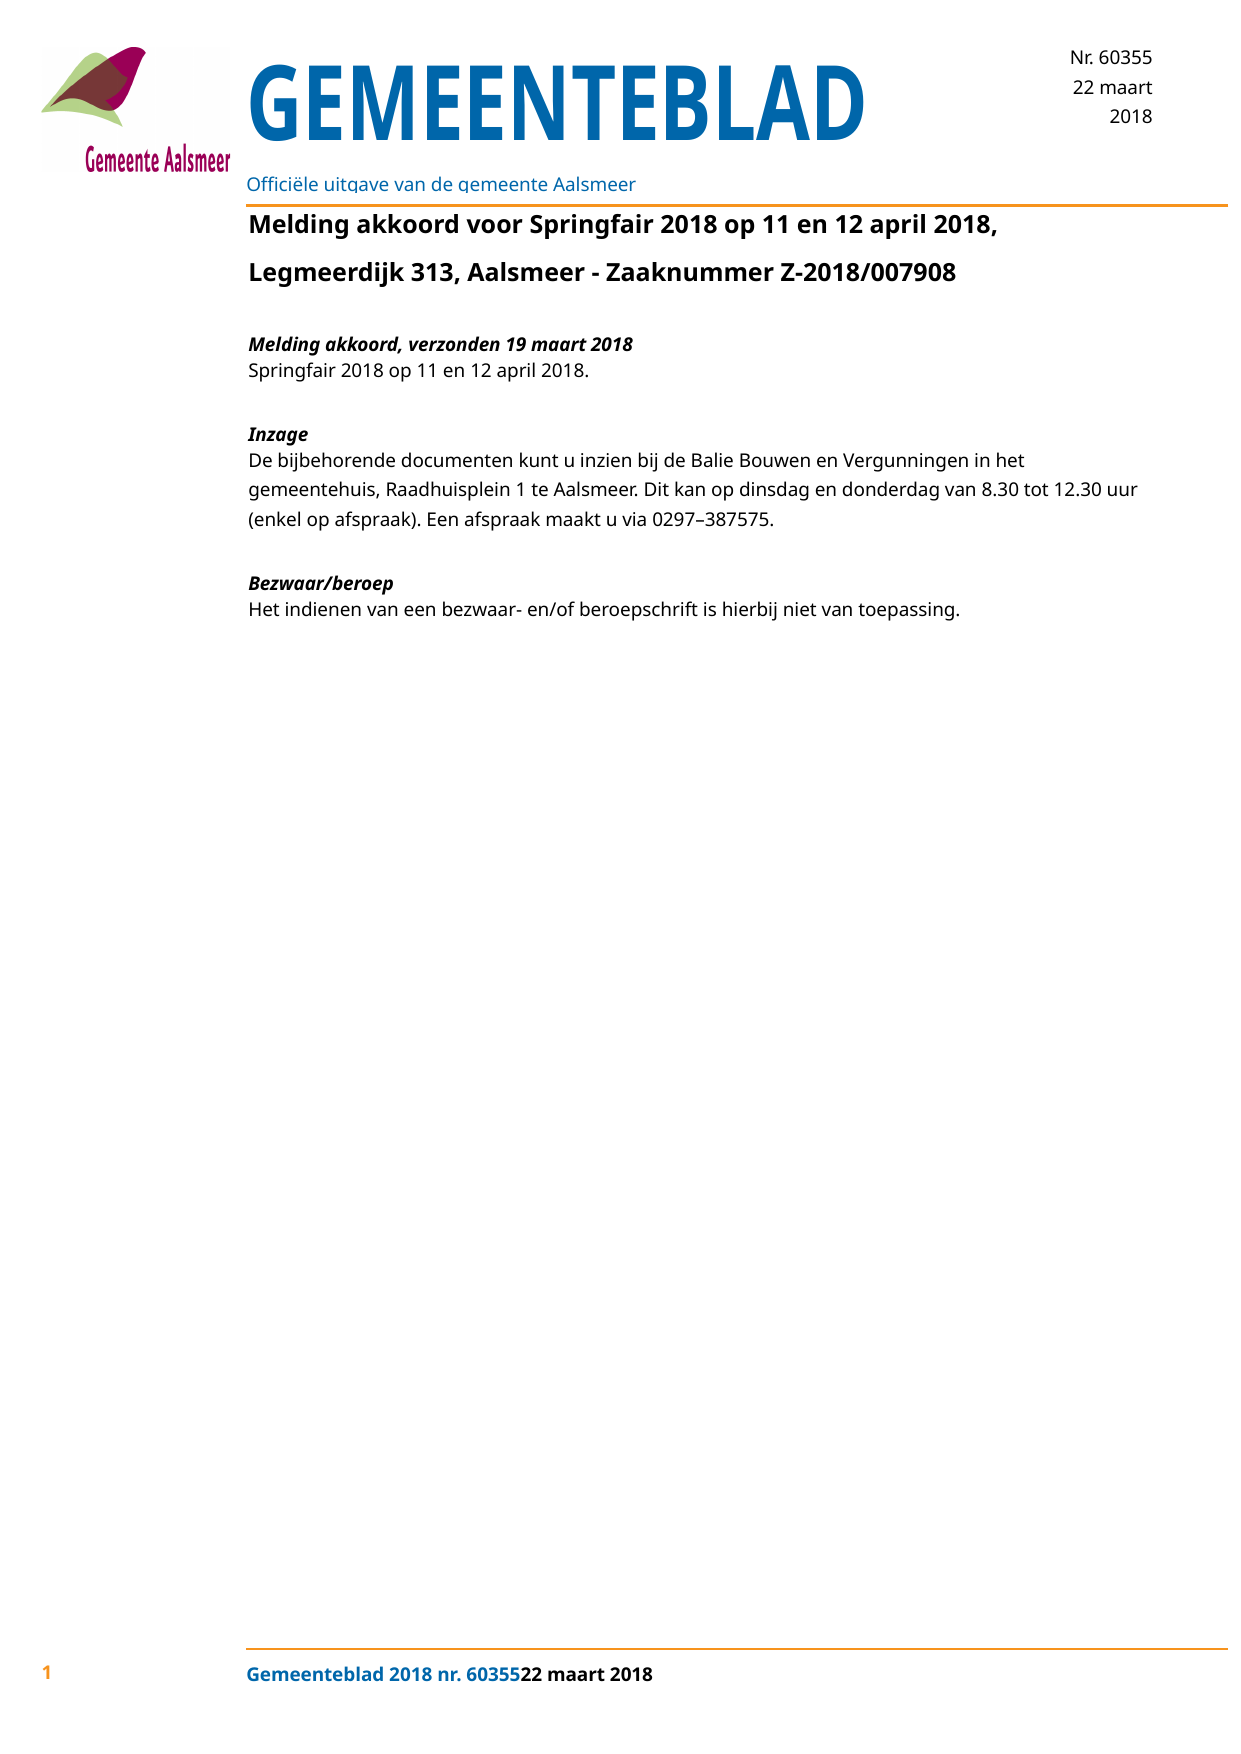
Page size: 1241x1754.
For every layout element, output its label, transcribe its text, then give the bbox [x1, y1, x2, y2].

text Bezwaar/beroep [248, 570, 1152, 596]
text Springfair 2018 op 11 en 12 april 2018. [248, 357, 1152, 383]
text De bijbehorende documenten kunt u inzien bij de Balie Bouwen en Vergunningen in het gemeentehuis, Raadhuisplein 1 te Aalsmeer. Dit kan op dinsdag en donderdag van 8.30 tot 12.30 uur (enkel op afspraak). Een afspraak maakt u via 0297–387575. [248, 447, 1152, 532]
text Inzage [248, 421, 1152, 447]
picture [41, 47, 231, 172]
text Het indienen van een bezwaar- en/of beroepschrift is hierbij niet van toepassing. [248, 596, 1152, 621]
text Melding akkoord, verzonden 19 maart 2018 [248, 331, 1152, 357]
text Melding akkoord voor Springfair 2018 op 11 en 12 april 2018, Legmeerdijk 313, Aalsmeer - Zaaknummer Z-2018/007908 [248, 207, 1152, 288]
